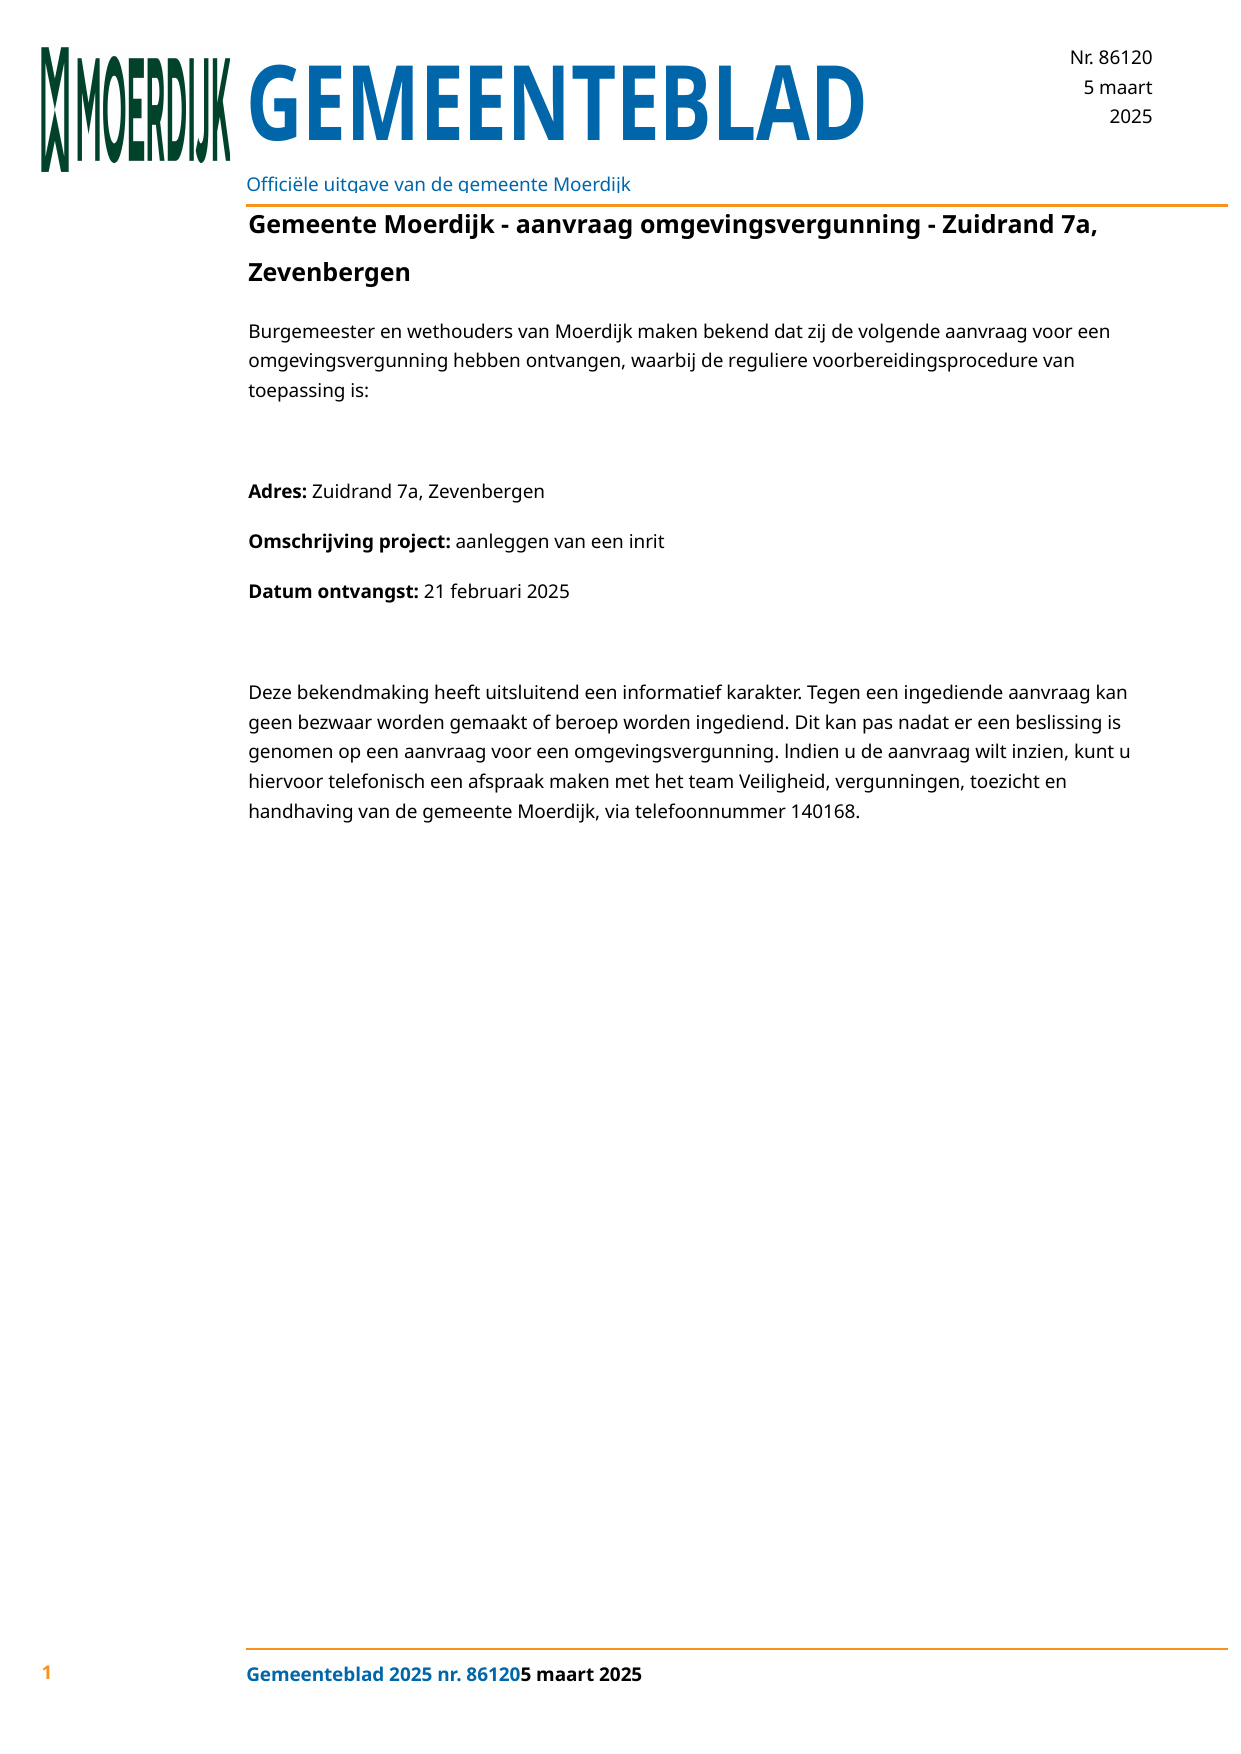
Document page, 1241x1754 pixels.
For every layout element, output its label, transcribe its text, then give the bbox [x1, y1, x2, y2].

text Datum ontvangst: 21 februari 2025 [248, 579, 1152, 604]
text Adres: Zuidrand 7a, Zevenbergen [248, 478, 1152, 504]
text Gemeente Moerdijk - aanvraag omgevingsvergunning - Zuidrand 7a, Zevenbergen [248, 207, 1152, 288]
text Omschrijving project: aanleggen van een inrit [248, 528, 1152, 554]
picture [41, 47, 231, 172]
text Deze bekendmaking heeft uitsluitend een informatief karakter. Tegen een ingediende aanvraag kan geen bezwaar worden gemaakt of beroep worden ingediend. Dit kan pas nadat er een beslissing is genomen op een aanvraag voor een omgevingsvergunning. lndien u de aanvraag wilt inzien, kunt u hiervoor telefonisch een afspraak maken met het team Veiligheid, vergunningen, toezicht en handhaving van de gemeente Moerdijk, via telefoonnummer 140168. [248, 679, 1152, 824]
text Burgemeester en wethouders van Moerdijk maken bekend dat zij de volgende aanvraag voor een omgevingsvergunning hebben ontvangen, waarbij de reguliere voorbereidingsprocedure van toepassing is: [248, 318, 1152, 403]
